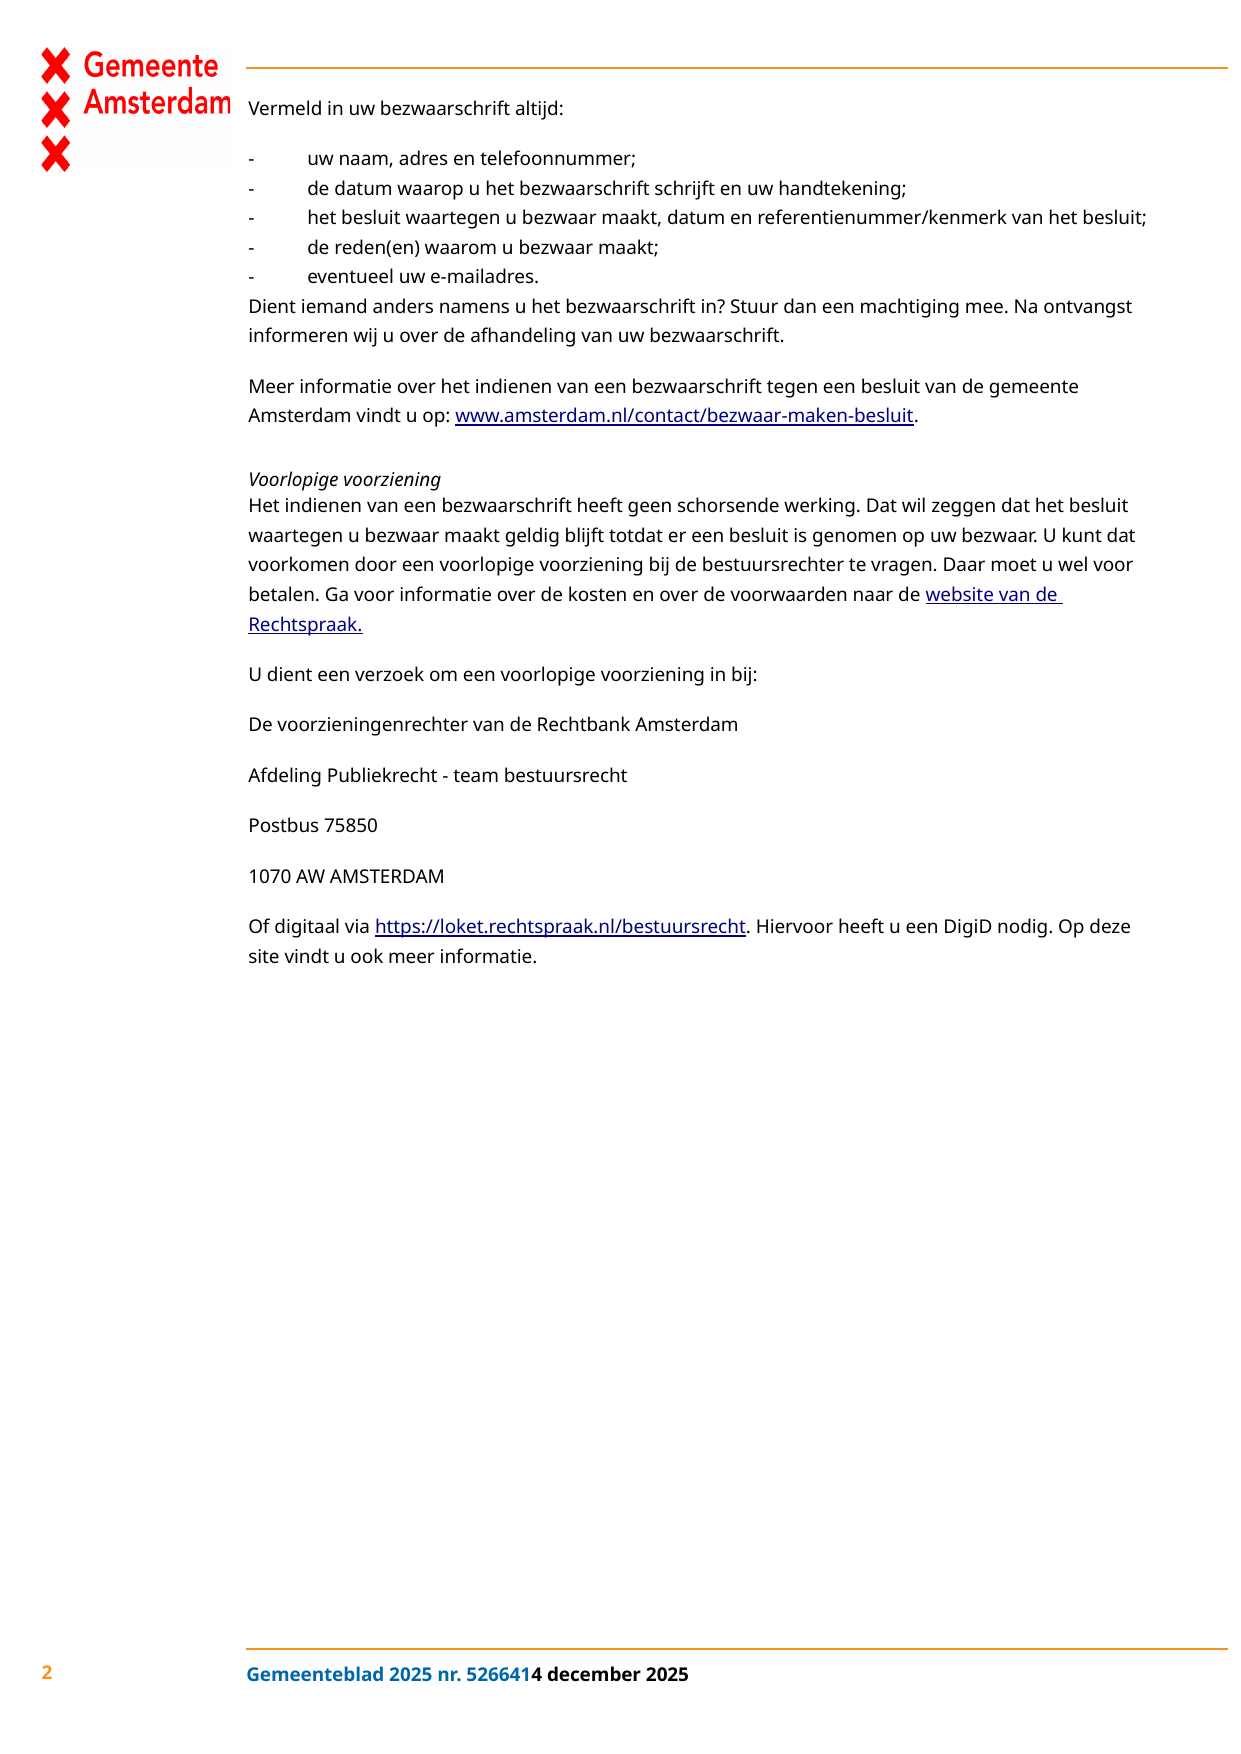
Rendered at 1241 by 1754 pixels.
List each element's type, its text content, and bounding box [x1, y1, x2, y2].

text 1070 AW AMSTERDAM [248, 863, 1152, 888]
text Dient iemand anders namens u het bezwaarschrift in? Stuur dan een machtiging mee. Na ontvangst informeren wij u over de afhandeling van uw bezwaarschrift. [248, 293, 1152, 348]
picture [41, 47, 231, 172]
text Meer informatie over het indienen van een bezwaarschrift tegen een besluit van de gemeente Amsterdam vindt u op: www.amsterdam.nl/contact/bezwaar-maken-besluit. [248, 373, 1152, 428]
text Voorlopige voorziening [248, 467, 1152, 492]
list de datum waarop u het bezwaarschrift schrijft en uw handtekening; [248, 175, 1152, 201]
text Het indienen van een bezwaarschrift heeft geen schorsende werking. Dat wil zeggen dat het besluit waartegen u bezwaar maakt geldig blijft totdat er een besluit is genomen op uw bezwaar. U kunt dat voorkomen door een voorlopige voorziening bij de bestuursrechter te vragen. Daar moet u wel voor betalen. Ga voor informatie over de kosten en over de voorwaarden naar de website van de Rechtspraak. [248, 492, 1152, 636]
text Afdeling Publiekrecht - team bestuursrecht [248, 762, 1152, 788]
text Postbus 75850 [248, 812, 1152, 838]
text De voorzieningenrechter van de Rechtbank Amsterdam [248, 712, 1152, 737]
list uw naam, adres en telefoonnummer; [248, 145, 1152, 171]
list de reden(en) waarom u bezwaar maakt; [248, 234, 1152, 260]
text Vermeld in uw bezwaarschrift altijd: [248, 95, 1152, 121]
text Of digitaal via https://loket.rechtspraak.nl/bestuursrecht. Hiervoor heeft u een DigiD nodig. Op deze site vindt u ook meer informatie. [248, 913, 1152, 968]
list het besluit waartegen u bezwaar maakt, datum en referentienummer/kenmerk van het besluit; [248, 204, 1152, 230]
text U dient een verzoek om een voorlopige voorziening in bij: [248, 661, 1152, 687]
list eventueel uw e-mailadres. [248, 263, 1152, 289]
